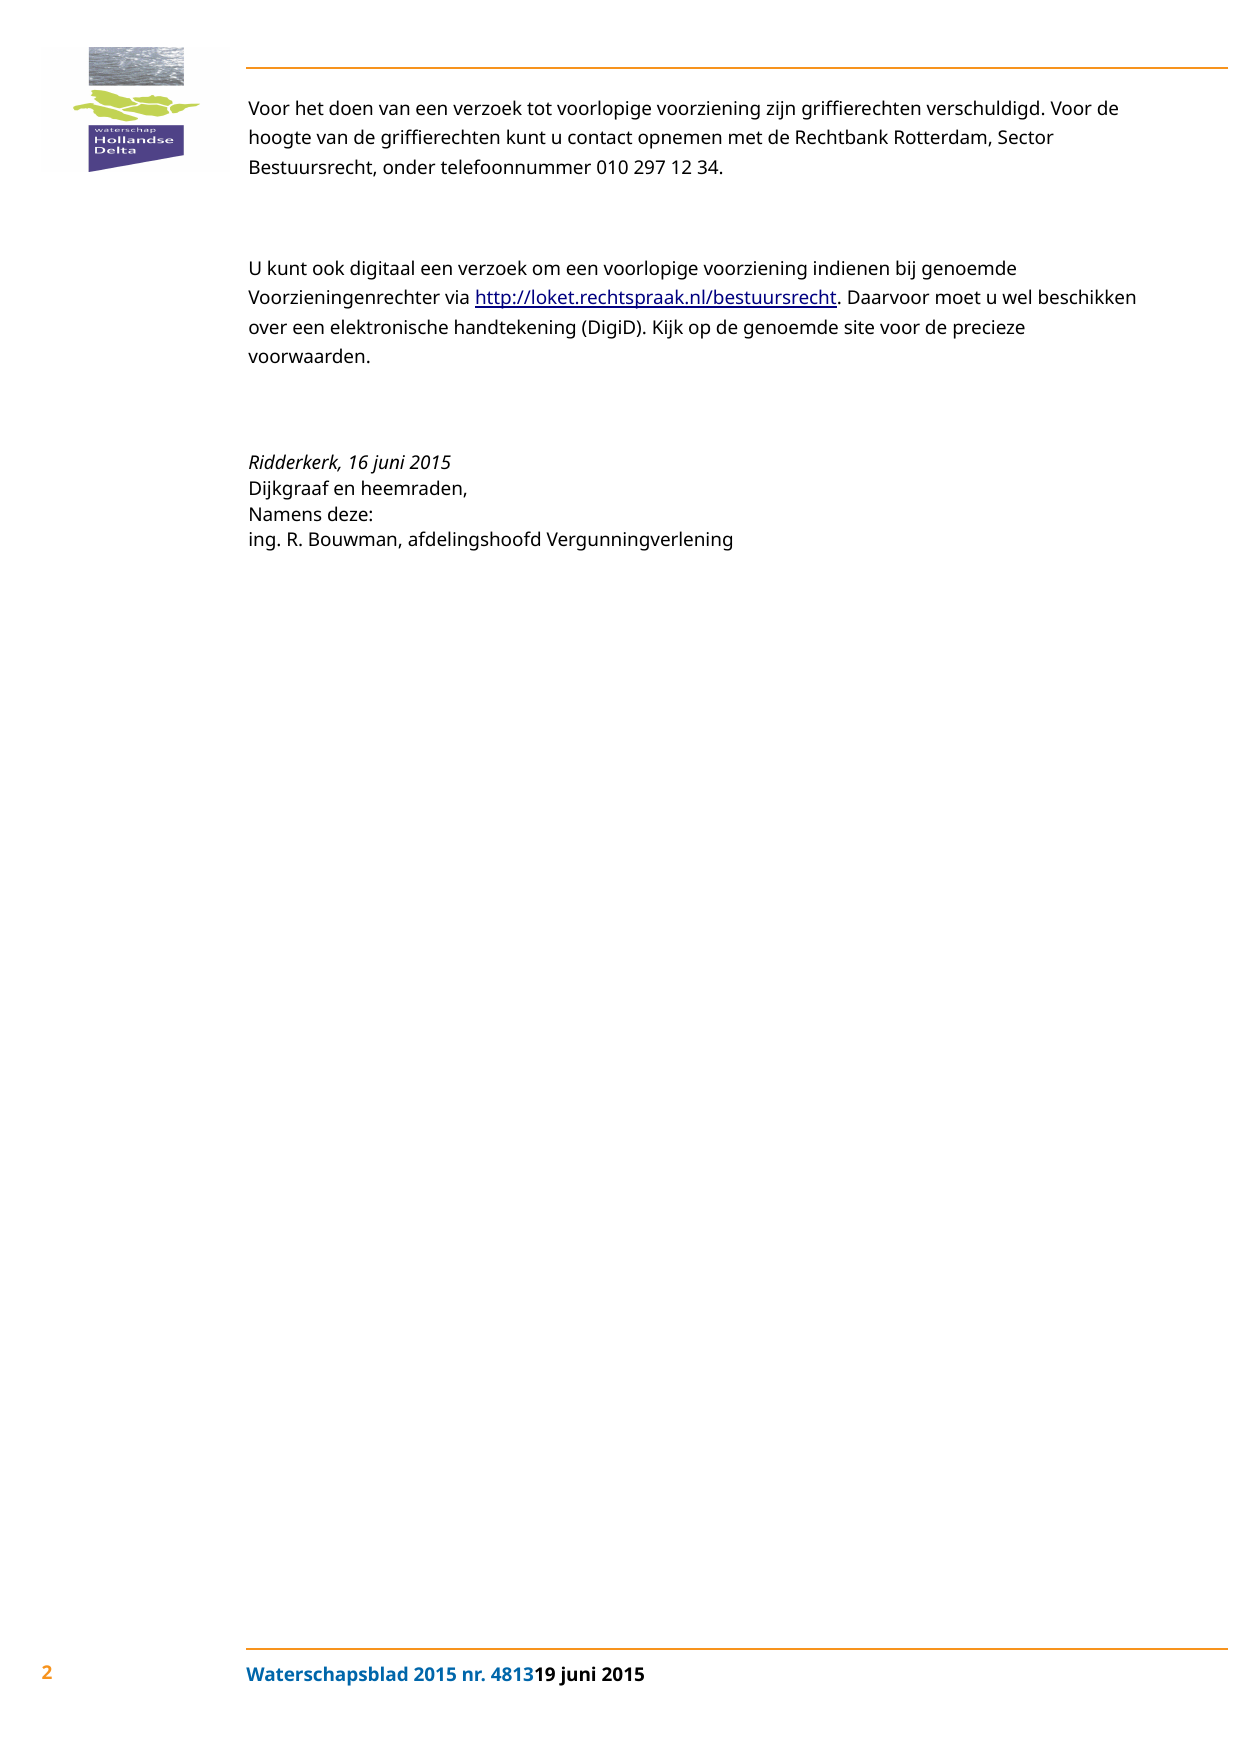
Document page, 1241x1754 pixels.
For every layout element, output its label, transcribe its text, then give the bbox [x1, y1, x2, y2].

picture [41, 47, 231, 172]
text Ridderkerk, 16 juni 2015 [248, 449, 1152, 475]
text ing. R. Bouwman, afdelingshoofd Vergunningverlening [248, 526, 1152, 552]
text U kunt ook digitaal een verzoek om een voorlopige voorziening indienen bij genoemde Voorzieningenrechter via http://loket.rechtspraak.nl/bestuursrecht. Daarvoor moet u wel beschikken over een elektronische handtekening (DigiD). Kijk op de genoemde site voor de precieze voorwaarden. [248, 255, 1152, 369]
text Voor het doen van een verzoek tot voorlopige voorziening zijn griffierechten verschuldigd. Voor de hoogte van de griffierechten kunt u contact opnemen met de Rechtbank Rotterdam, Sector Bestuursrecht, onder telefoonnummer 010 297 12 34. [248, 95, 1152, 180]
text Namens deze: [248, 501, 1152, 526]
text Dijkgraaf en heemraden, [248, 475, 1152, 501]
